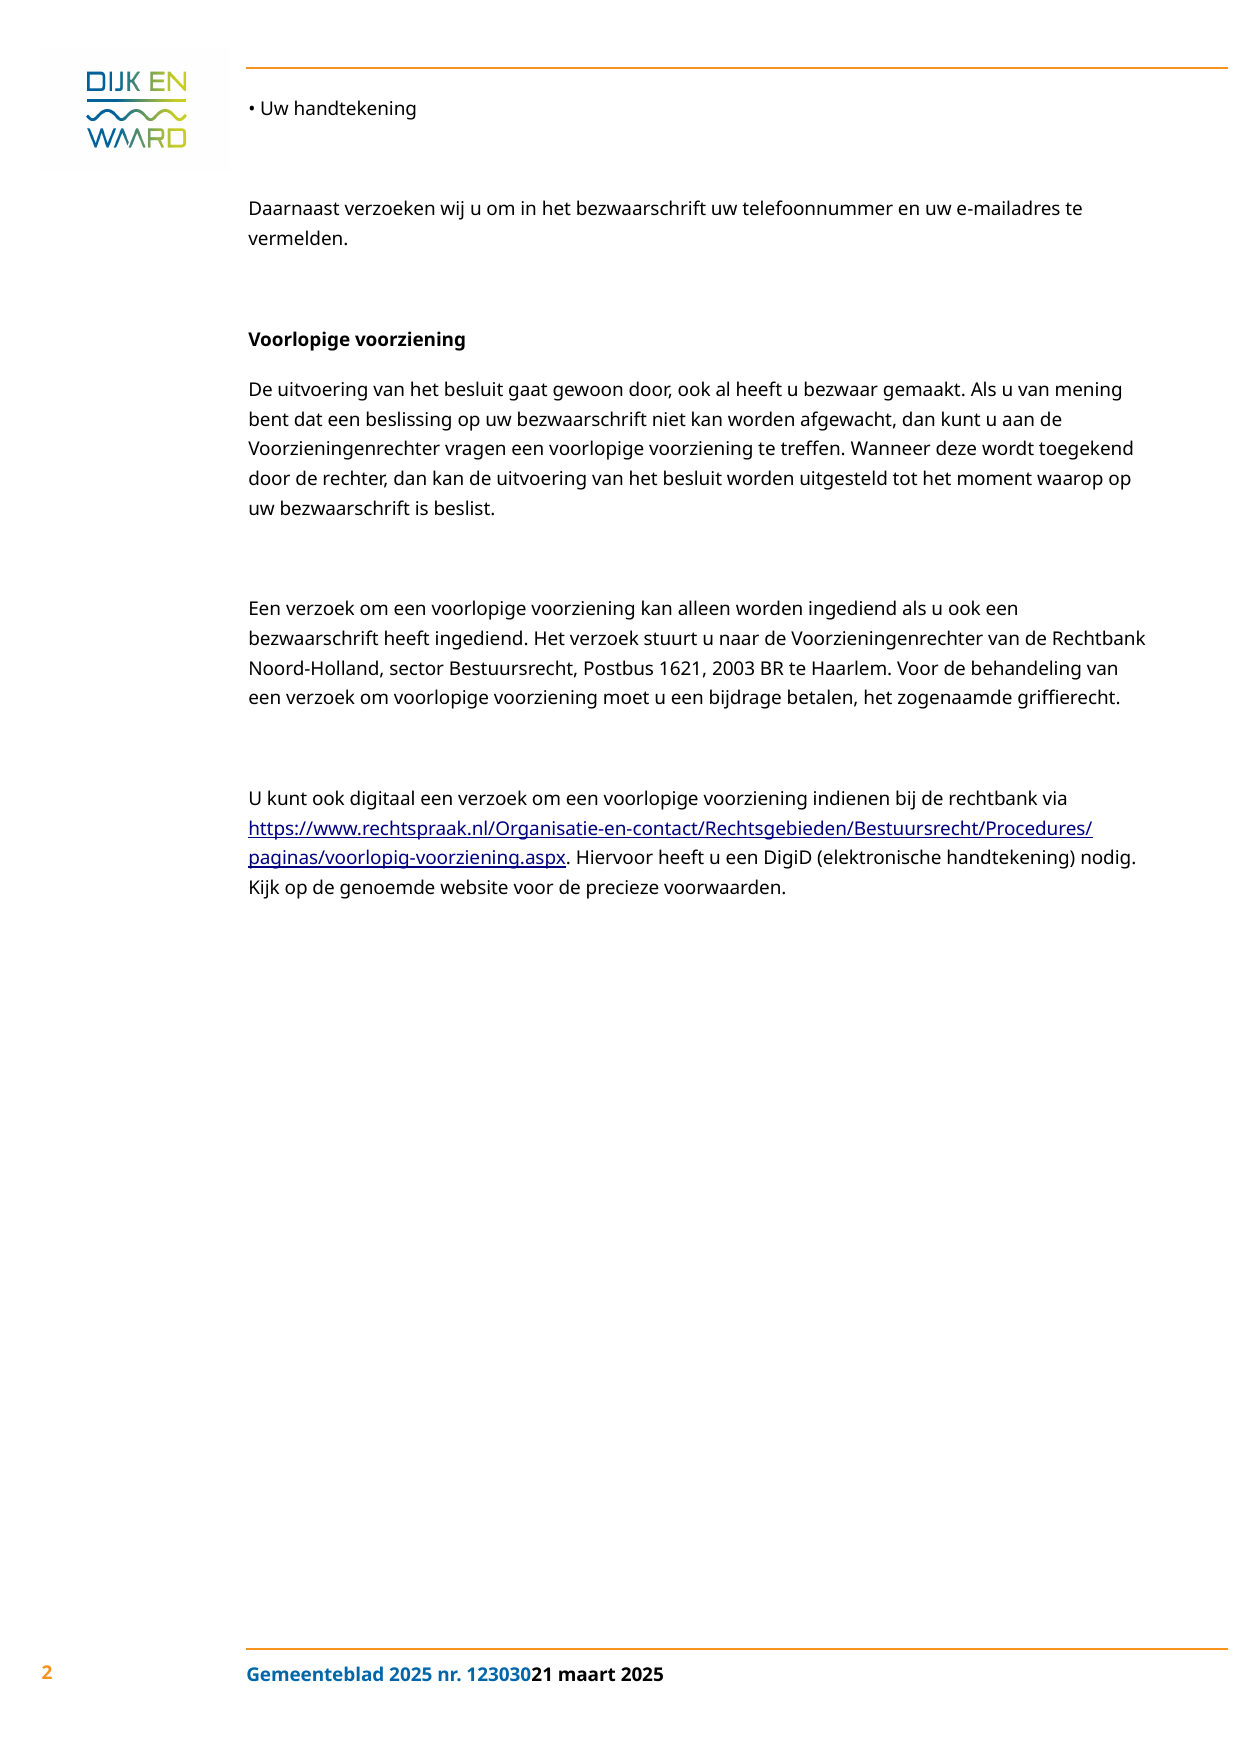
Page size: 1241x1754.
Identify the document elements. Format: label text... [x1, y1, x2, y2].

text De uitvoering van het besluit gaat gewoon door, ook al heeft u bezwaar gemaakt. Als u van mening bent dat een beslissing op uw bezwaarschrift niet kan worden afgewacht, dan kunt u aan de Voorzieningenrechter vragen een voorlopige voorziening te treffen. Wanneer deze wordt toegekend door de rechter, dan kan de uitvoering van het besluit worden uitgesteld tot het moment waarop op uw bezwaarschrift is beslist. [248, 376, 1152, 521]
text • Uw handtekening [248, 95, 1152, 121]
text U kunt ook digitaal een verzoek om een voorlopige voorziening indienen bij de rechtbank via https://www.rechtspraak.nl/Organisatie-en-contact/Rechtsgebieden/Bestuursrecht/Procedures/paginas/voorlopig-voorziening.aspx. Hiervoor heeft u een DigiD (elektronische handtekening) nodig. Kijk op de genoemde website voor de precieze voorwaarden. [248, 785, 1152, 900]
text Voorlopige voorziening [248, 326, 1152, 352]
picture [41, 47, 231, 172]
text Daarnaast verzoeken wij u om in het bezwaarschrift uw telefoonnummer en uw e-mailadres te vermelden. [248, 196, 1152, 251]
text Een verzoek om een voorlopige voorziening kan alleen worden ingediend als u ook een bezwaarschrift heeft ingediend. Het verzoek stuurt u naar de Voorzieningenrechter van de Rechtbank Noord-Holland, sector Bestuursrecht, Postbus 1621, 2003 BR te Haarlem. Voor de behandeling van een verzoek om voorlopige voorziening moet u een bijdrage betalen, het zogenaamde griffierecht. [248, 596, 1152, 710]
